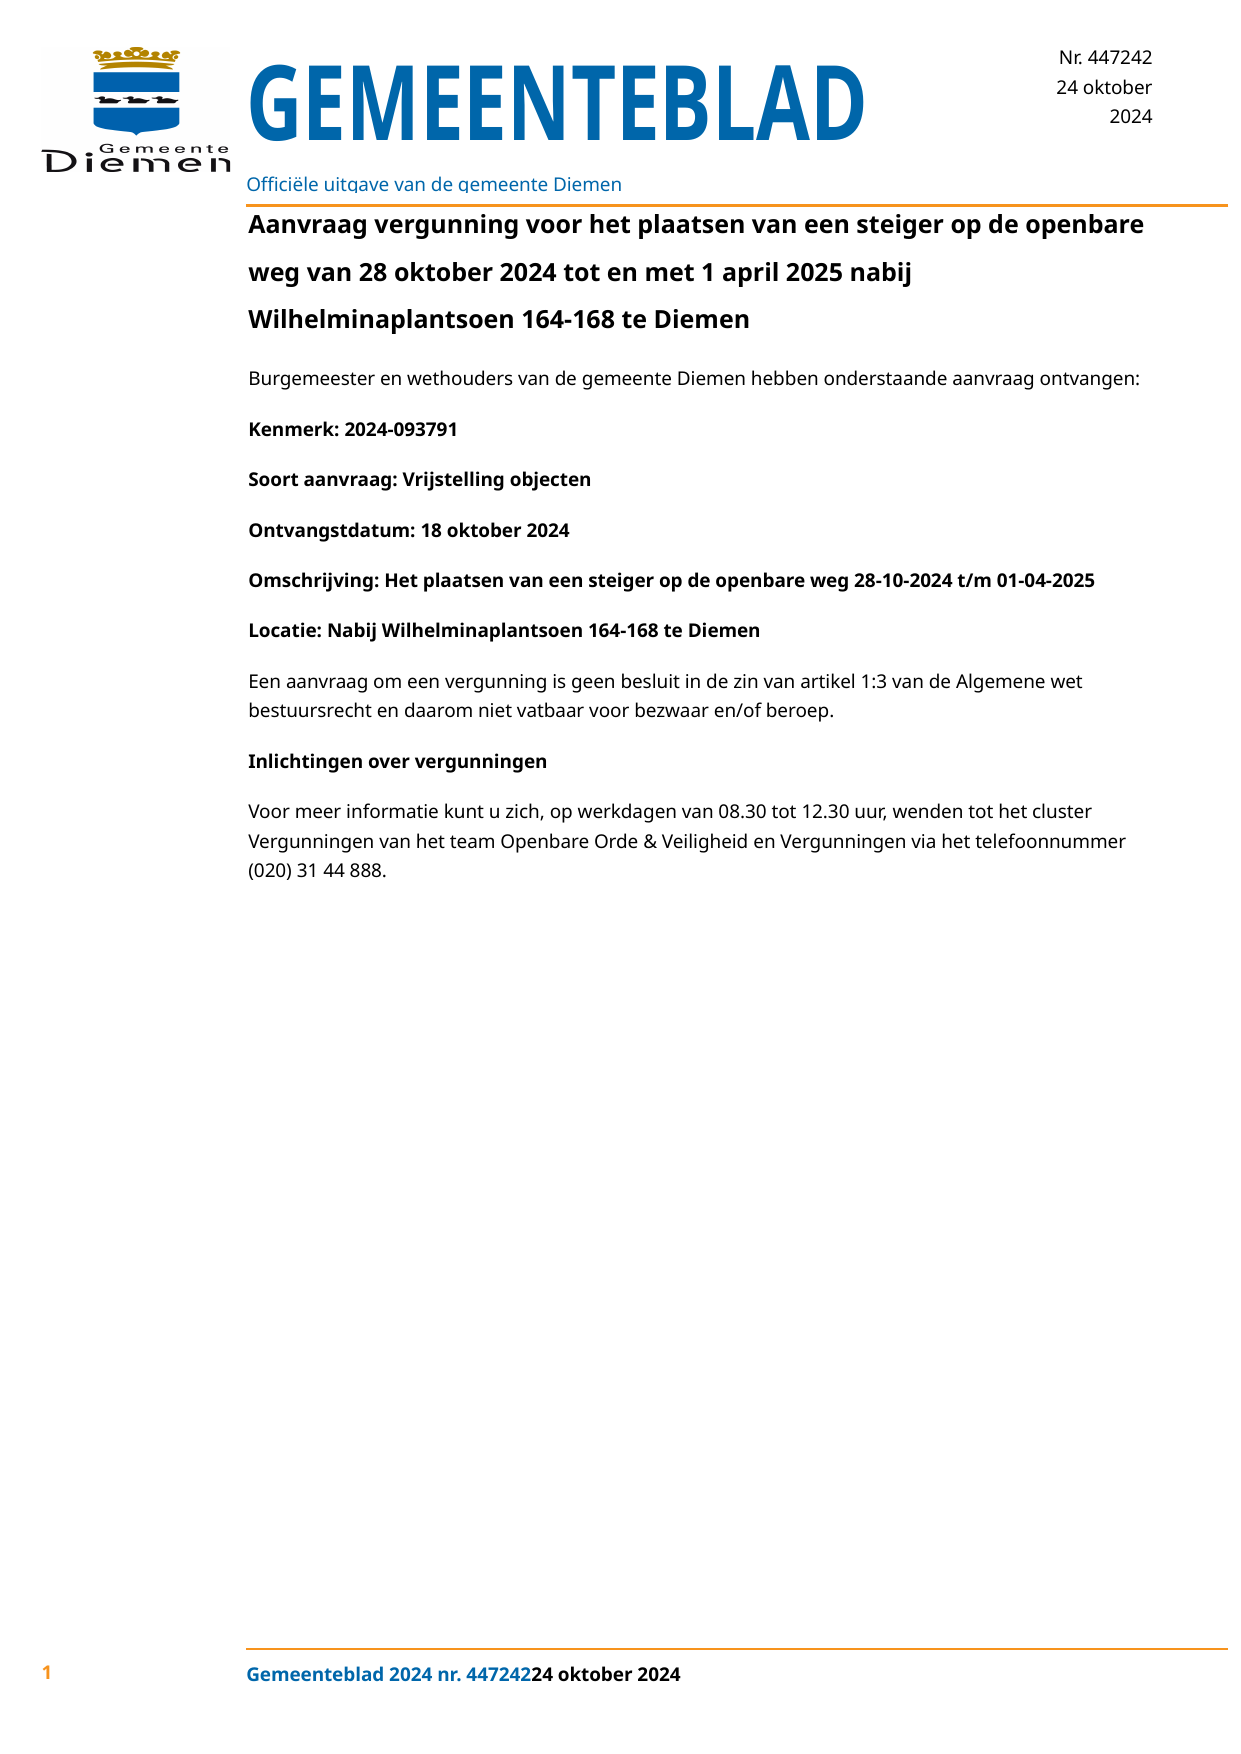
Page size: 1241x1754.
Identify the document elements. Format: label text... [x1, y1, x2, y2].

text Een aanvraag om een vergunning is geen besluit in de zin van artikel 1:3 van de Algemene wet bestuursrecht en daarom niet vatbaar voor bezwaar en/of beroep. [248, 668, 1152, 723]
text Ontvangstdatum: 18 oktober 2024 [248, 517, 1152, 542]
text Burgemeester en wethouders van de gemeente Diemen hebben onderstaande aanvraag ontvangen: [248, 366, 1152, 391]
text Soort aanvraag: Vrijstelling objecten [248, 466, 1152, 492]
text Omschrijving: Het plaatsen van een steiger op de openbare weg 28-10-2024 t/m 01-04-2025 [248, 567, 1152, 593]
text Locatie: Nabij Wilhelminaplantsoen 164-168 te Diemen [248, 618, 1152, 643]
picture [41, 47, 231, 172]
text Inlichtingen over vergunningen [248, 748, 1152, 774]
text Aanvraag vergunning voor het plaatsen van een steiger op de openbare weg van 28 oktober 2024 tot en met 1 april 2025 nabij Wilhelminaplantsoen 164-168 te Diemen [248, 207, 1152, 336]
text Voor meer informatie kunt u zich, op werkdagen van 08.30 tot 12.30 uur, wenden tot het cluster Vergunningen van het team Openbare Orde & Veiligheid en Vergunningen via het telefoonnummer (020) 31 44 888. [248, 798, 1152, 883]
text Kenmerk: 2024-093791 [248, 416, 1152, 442]
